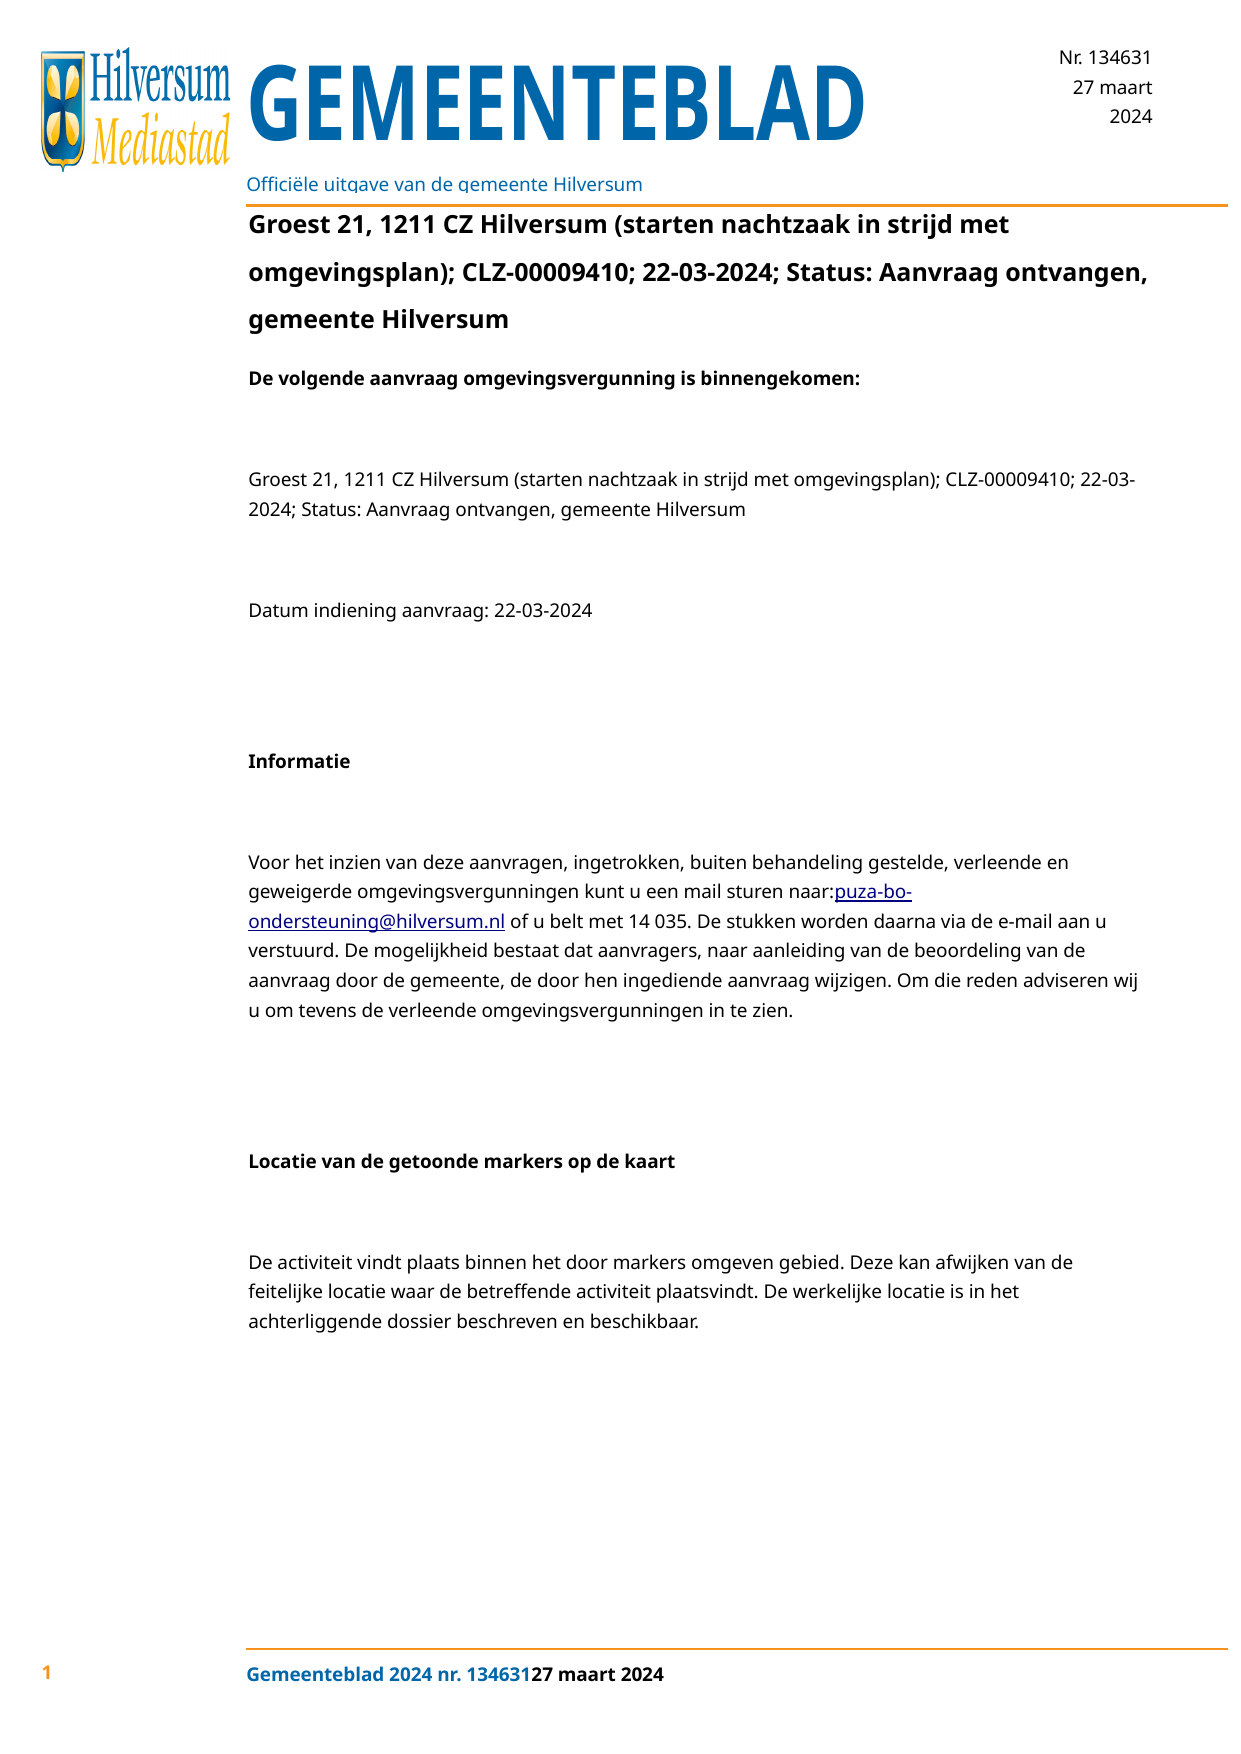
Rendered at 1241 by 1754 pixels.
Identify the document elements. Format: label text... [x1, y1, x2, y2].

text Datum indiening aanvraag: 22-03-2024 [248, 597, 1152, 622]
text Groest 21, 1211 CZ Hilversum (starten nachtzaak in strijd met omgevingsplan); CLZ-00009410; 22-03-2024; Status: Aanvraag ontvangen, gemeente Hilversum [248, 207, 1152, 336]
picture [41, 47, 231, 172]
text Groest 21, 1211 CZ Hilversum (starten nachtzaak in strijd met omgevingsplan); CLZ-00009410; 22-03-2024; Status: Aanvraag ontvangen, gemeente Hilversum [248, 466, 1152, 522]
text Locatie van de getoonde markers op de kaart [248, 1148, 1152, 1174]
text De activiteit vindt plaats binnen het door markers omgeven gebied. Deze kan afwijken van de feitelijke locatie waar de betreffende activiteit plaatsvindt. De werkelijke locatie is in het achterliggende dossier beschreven en beschikbaar. [248, 1249, 1152, 1334]
text Informatie [248, 748, 1152, 774]
text Voor het inzien van deze aanvragen, ingetrokken, buiten behandeling gestelde, verleende en geweigerde omgevingsvergunningen kunt u een mail sturen naar:puza-bo-ondersteuning@hilversum.nl of u belt met 14 035. De stukken worden daarna via de e-mail aan u verstuurd. De mogelijkheid bestaat dat aanvragers, naar aanleiding van de beoordeling van de aanvraag door de gemeente, de door hen ingediende aanvraag wijzigen. Om die reden adviseren wij u om tevens de verleende omgevingsvergunningen in te zien. [248, 849, 1152, 1022]
text De volgende aanvraag omgevingsvergunning is binnengekomen: [248, 366, 1152, 391]
